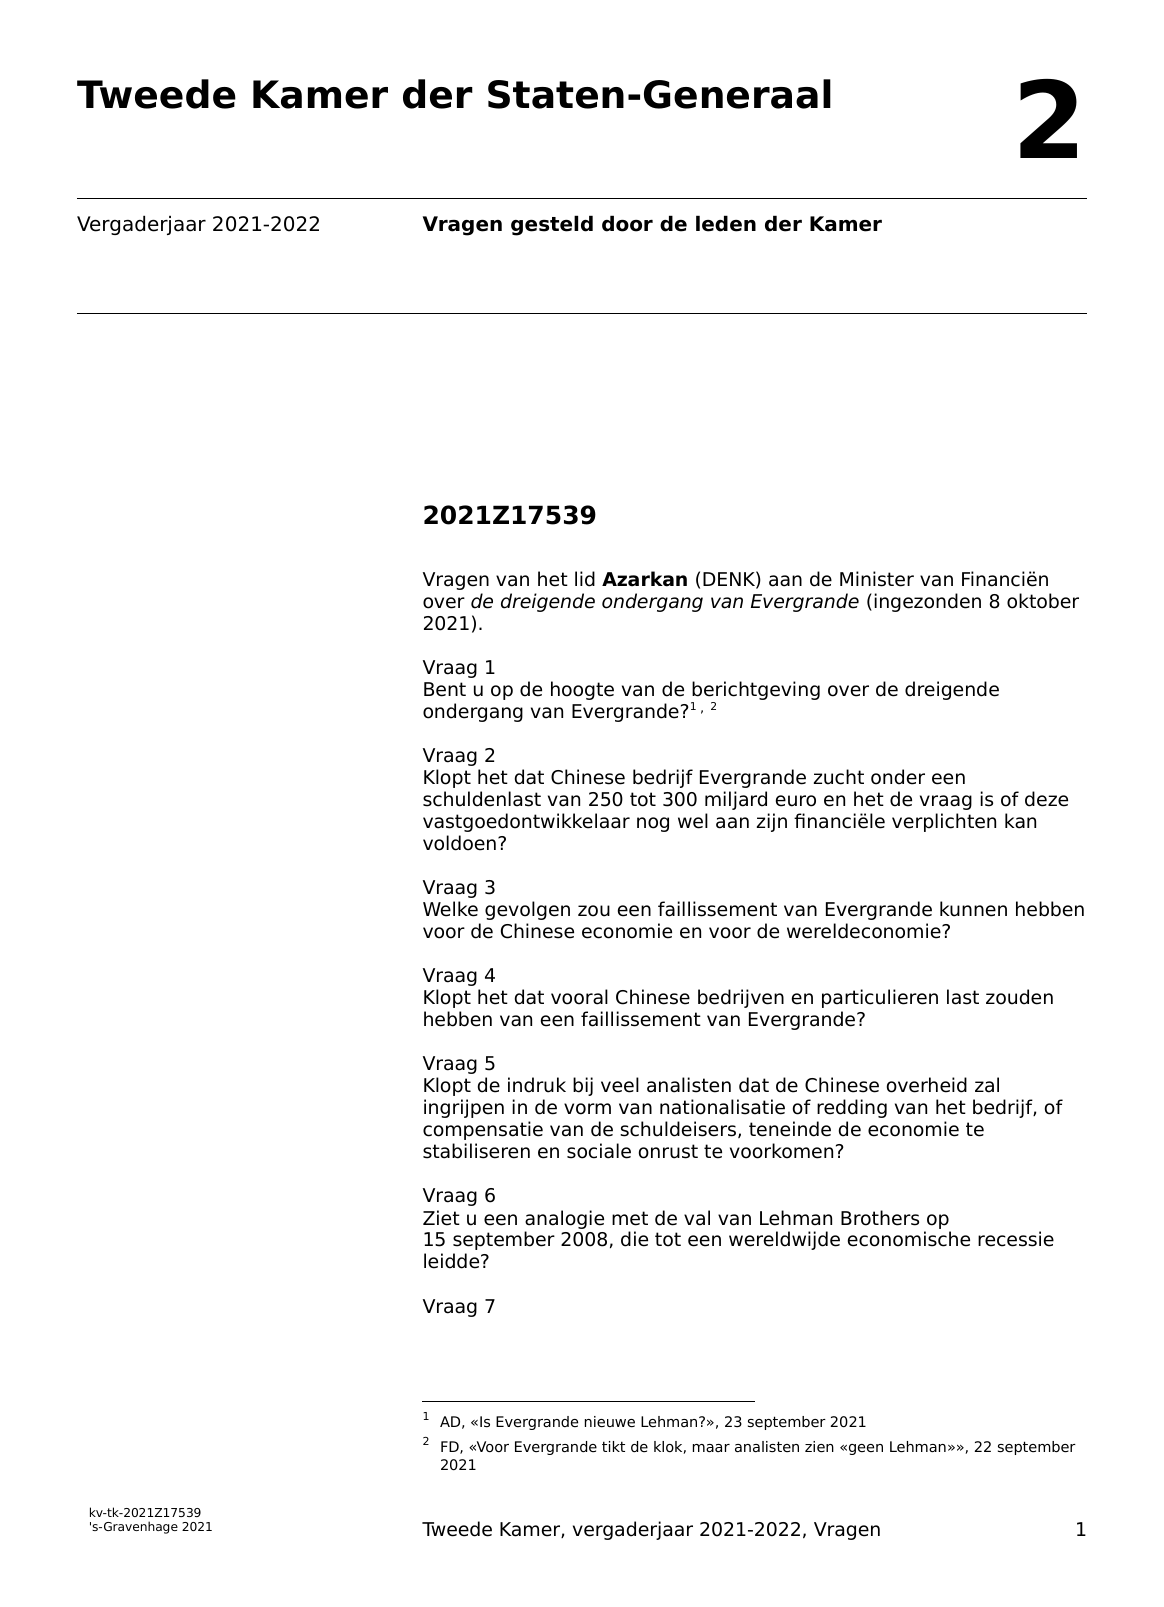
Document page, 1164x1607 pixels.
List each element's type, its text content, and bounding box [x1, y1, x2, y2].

table_cell Vergaderjaar 2021-2022 [77, 199, 422, 313]
text Vraag 7 [422, 1296, 1087, 1317]
text Vraag 2 [422, 745, 1087, 767]
table_header 2 [886, 59, 1087, 198]
text Vraag 3 [422, 877, 1087, 899]
text Klopt het dat Chinese bedrijf Evergrande zucht onder een schuldenlast van 250 tot 300 miljard euro en het de vraag is of deze vastgoedontwikkelaar nog wel aan zijn financiële verplichten kan voldoen? [422, 767, 1087, 855]
text Klopt het dat vooral Chinese bedrijven en particulieren last zouden hebben van een faillissement van Evergrande? [422, 987, 1087, 1031]
text kv-tk-2021Z17539 [88, 1506, 323, 1520]
text Ziet u een analogie met de val van Lehman Brothers op 15 september 2008, die tot een wereldwijde economische recessie leidde? [422, 1207, 1087, 1273]
text Vraag 5 [422, 1053, 1087, 1075]
text Welke gevolgen zou een faillissement van Evergrande kunnen hebben voor de Chinese economie en voor de wereldeconomie? [422, 899, 1087, 943]
text Klopt de indruk bij veel analisten dat de Chinese overheid zal ingrijpen in de vorm van nationalisatie of redding van het bedrijf, of compensatie van de schuldeisers, teneinde de economie te stabiliseren en sociale onrust te voorkomen? [422, 1075, 1087, 1163]
text AD, «Is Evergrande nieuwe Lehman?», 23 september 2021 [422, 1410, 1087, 1432]
text 's-Gravenhage 2021 [88, 1520, 323, 1534]
table_cell Vragen gesteld door de leden der Kamer [422, 199, 1087, 313]
text Vragen van het lid Azarkan (DENK) aan de Minister van Financiën over de dreigende ondergang van Evergrande (ingezonden 8 oktober 2021). [422, 569, 1087, 635]
text FD, «Voor Evergrande tikt de klok, maar analisten zien «geen Lehman»», 22 september 2021 [422, 1435, 1087, 1474]
table_header Tweede Kamer der Staten-Generaal [77, 59, 886, 198]
text Vraag 4 [422, 965, 1087, 987]
text 2021Z17539 [422, 501, 1087, 531]
text Vraag 1 [422, 657, 1087, 679]
text Vraag 6 [422, 1185, 1087, 1207]
text Bent u op de hoogte van de berichtgeving over de dreigende ondergang van Evergrande?, [422, 679, 1087, 723]
